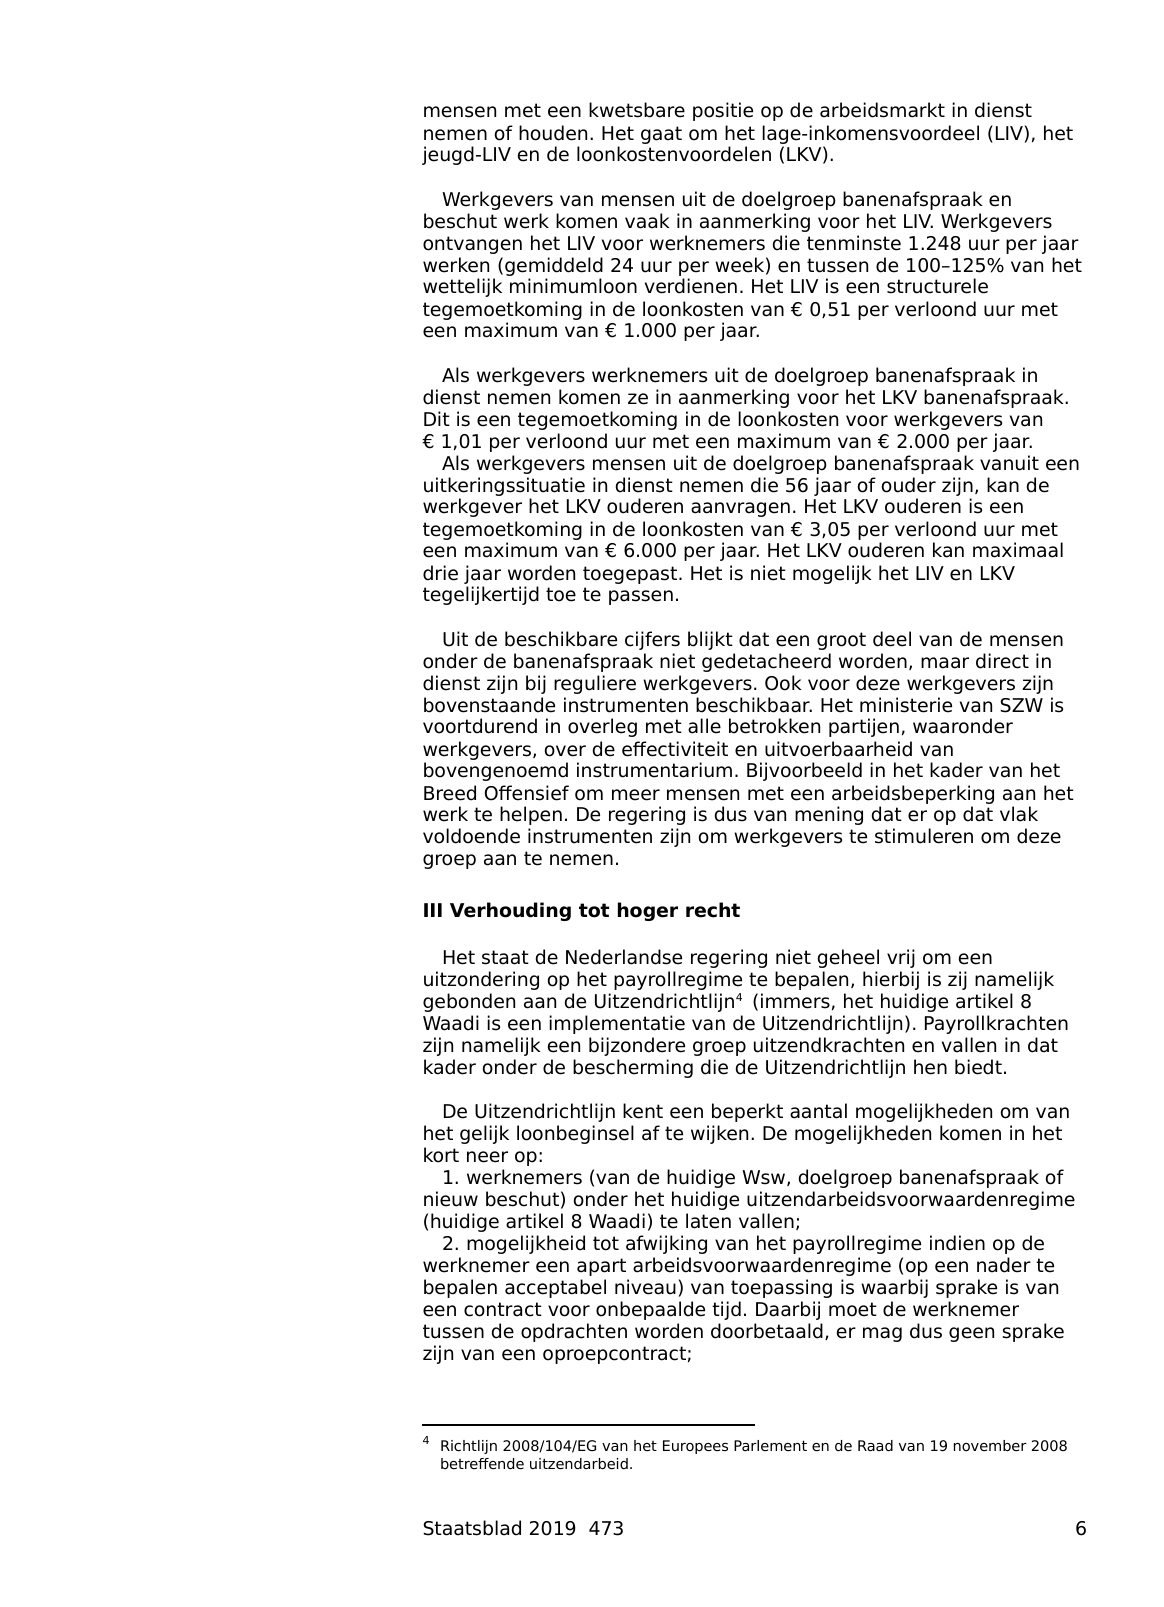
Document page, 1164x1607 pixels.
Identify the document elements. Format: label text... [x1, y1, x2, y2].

text Richtlijn 2008/104/EG van het Europees Parlement en de Raad van 19 november 2008 betreffende uitzendarbeid. [422, 1434, 1087, 1473]
text De Uitzendrichtlijn kent een beperkt aantal mogelijkheden om van het gelijk loonbeginsel af te wijken. De mogelijkheden komen in het kort neer op: [422, 1101, 1087, 1167]
text Als werkgevers werknemers uit de doelgroep banenafspraak in dienst nemen komen ze in aanmerking voor het LKV banenafspraak. Dit is een tegemoetkoming in de loonkosten voor werkgevers van € 1,01 per verloond uur met een maximum van € 2.000 per jaar. [422, 364, 1087, 452]
subtitle III Verhouding tot hoger recht [422, 900, 1087, 922]
text Werkgevers van mensen uit de doelgroep banenafspraak en beschut werk komen vaak in aanmerking voor het LIV. Werkgevers ontvangen het LIV voor werknemers die tenminste 1.248 uur per jaar werken (gemiddeld 24 uur per week) en tussen de 100–125% van het wettelijk minimumloon verdienen. Het LIV is een structurele tegemoetkoming in de loonkosten van € 0,51 per verloond uur met een maximum van € 1.000 per jaar. [422, 188, 1087, 342]
text 1. werknemers (van de huidige Wsw, doelgroep banenafspraak of nieuw beschut) onder het huidige uitzendarbeidsvoorwaardenregime (huidige artikel 8 Waadi) te laten vallen; [422, 1167, 1087, 1233]
text Als werkgevers mensen uit de doelgroep banenafspraak vanuit een uitkeringssituatie in dienst nemen die 56 jaar of ouder zijn, kan de werkgever het LKV ouderen aanvragen. Het LKV ouderen is een tegemoetkoming in de loonkosten van € 3,05 per verloond uur met een maximum van € 6.000 per jaar. Het LKV ouderen kan maximaal drie jaar worden toegepast. Het is niet mogelijk het LIV en LKV tegelijkertijd toe te passen. [422, 452, 1087, 606]
text Uit de beschikbare cijfers blijkt dat een groot deel van de mensen onder de banenafspraak niet gedetacheerd worden, maar direct in dienst zijn bij reguliere werkgevers. Ook voor deze werkgevers zijn bovenstaande instrumenten beschikbaar. Het ministerie van SZW is voortdurend in overleg met alle betrokken partijen, waaronder werkgevers, over de effectiviteit en uitvoerbaarheid van bovengenoemd instrumentarium. Bijvoorbeeld in het kader van het Breed Offensief om meer mensen met een arbeidsbeperking aan het werk te helpen. De regering is dus van mening dat er op dat vlak voldoende instrumenten zijn om werkgevers te stimuleren om deze groep aan te nemen. [422, 628, 1087, 870]
text 2. mogelijkheid tot afwijking van het payrollregime indien op de werknemer een apart arbeidsvoorwaardenregime (op een nader te bepalen acceptabel niveau) van toepassing is waarbij sprake is van een contract voor onbepaalde tijd. Daarbij moet de werknemer tussen de opdrachten worden doorbetaald, er mag dus geen sprake zijn van een oproepcontract; [422, 1233, 1087, 1365]
text Het staat de Nederlandse regering niet geheel vrij om een uitzondering op het payrollregime te bepalen, hierbij is zij namelijk gebonden aan de Uitzendrichtlijn (immers, het huidige artikel 8 Waadi is een implementatie van de Uitzendrichtlijn). Payrollkrachten zijn namelijk een bijzondere groep uitzendkrachten en vallen in dat kader onder de bescherming die de Uitzendrichtlijn hen biedt. [422, 947, 1087, 1079]
text mensen met een kwetsbare positie op de arbeidsmarkt in dienst nemen of houden. Het gaat om het lage-inkomensvoordeel (LIV), het jeugd-LIV en de loonkostenvoordelen (LKV). [422, 100, 1087, 166]
